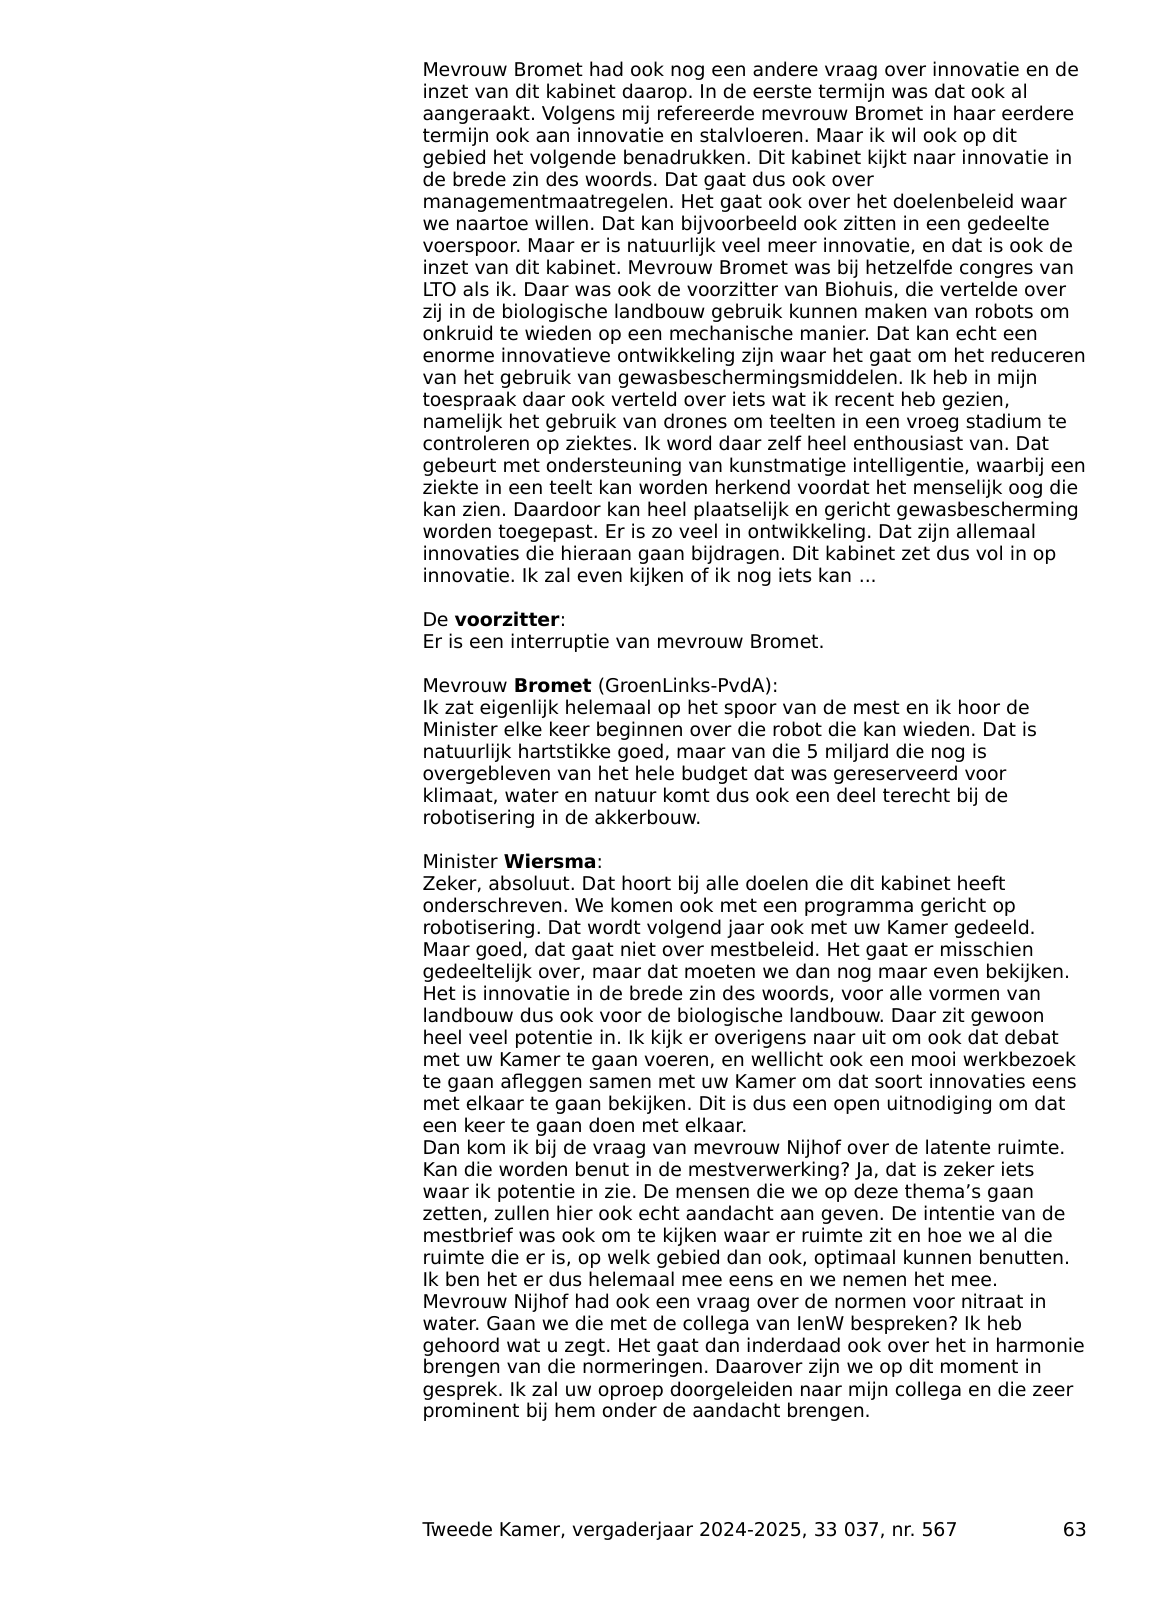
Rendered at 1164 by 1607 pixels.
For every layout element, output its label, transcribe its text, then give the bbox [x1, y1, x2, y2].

text Ik zat eigenlijk helemaal op het spoor van de mest en ik hoor de Minister elke keer beginnen over die robot die kan wieden. Dat is natuurlijk hartstikke goed, maar van die 5 miljard die nog is overgebleven van het hele budget dat was gereserveerd voor klimaat, water en natuur komt dus ook een deel terecht bij de robotisering in de akkerbouw. [422, 697, 1087, 829]
text Minister Wiersma: [422, 851, 1087, 873]
text Dan kom ik bij de vraag van mevrouw Nijhof over de latente ruimte. Kan die worden benut in de mestverwerking? Ja, dat is zeker iets waar ik potentie in zie. De mensen die we op deze thema’s gaan zetten, zullen hier ook echt aandacht aan geven. De intentie van de mestbrief was ook om te kijken waar er ruimte zit en hoe we al die ruimte die er is, op welk gebied dan ook, optimaal kunnen benutten. Ik ben het er dus helemaal mee eens en we nemen het mee. [422, 1137, 1087, 1291]
text Mevrouw Bromet (GroenLinks-PvdA): [422, 675, 1087, 697]
text Zeker, absoluut. Dat hoort bij alle doelen die dit kabinet heeft onderschreven. We komen ook met een programma gericht op robotisering. Dat wordt volgend jaar ook met uw Kamer gedeeld. Maar goed, dat gaat niet over mestbeleid. Het gaat er misschien gedeeltelijk over, maar dat moeten we dan nog maar even bekijken. Het is innovatie in de brede zin des woords, voor alle vormen van landbouw dus ook voor de biologische landbouw. Daar zit gewoon heel veel potentie in. Ik kijk er overigens naar uit om ook dat debat met uw Kamer te gaan voeren, en wellicht ook een mooi werkbezoek te gaan afleggen samen met uw Kamer om dat soort innovaties eens met elkaar te gaan bekijken. Dit is dus een open uitnodiging om dat een keer te gaan doen met elkaar. [422, 873, 1087, 1137]
text Mevrouw Bromet had ook nog een andere vraag over innovatie en de inzet van dit kabinet daarop. In de eerste termijn was dat ook al aangeraakt. Volgens mij refereerde mevrouw Bromet in haar eerdere termijn ook aan innovatie en stalvloeren. Maar ik wil ook op dit gebied het volgende benadrukken. Dit kabinet kijkt naar innovatie in de brede zin des woords. Dat gaat dus ook over managementmaatregelen. Het gaat ook over het doelenbeleid waar we naartoe willen. Dat kan bijvoorbeeld ook zitten in een gedeelte voerspoor. Maar er is natuurlijk veel meer innovatie, en dat is ook de inzet van dit kabinet. Mevrouw Bromet was bij hetzelfde congres van LTO als ik. Daar was ook de voorzitter van Biohuis, die vertelde over zij in de biologische landbouw gebruik kunnen maken van robots om onkruid te wieden op een mechanische manier. Dat kan echt een enorme innovatieve ontwikkeling zijn waar het gaat om het reduceren van het gebruik van gewasbeschermingsmiddelen. Ik heb in mijn toespraak daar ook verteld over iets wat ik recent heb gezien, namelijk het gebruik van drones om teelten in een vroeg stadium te controleren op ziektes. Ik word daar zelf heel enthousiast van. Dat gebeurt met ondersteuning van kunstmatige intelligentie, waarbij een ziekte in een teelt kan worden herkend voordat het menselijk oog die kan zien. Daardoor kan heel plaatselijk en gericht gewasbescherming worden toegepast. Er is zo veel in ontwikkeling. Dat zijn allemaal innovaties die hieraan gaan bijdragen. Dit kabinet zet dus vol in op innovatie. Ik zal even kijken of ik nog iets kan ... [422, 59, 1087, 587]
text Mevrouw Nijhof had ook een vraag over de normen voor nitraat in water. Gaan we die met de collega van IenW bespreken? Ik heb gehoord wat u zegt. Het gaat dan inderdaad ook over het in harmonie brengen van die normeringen. Daarover zijn we op dit moment in gesprek. Ik zal uw oproep doorgeleiden naar mijn collega en die zeer prominent bij hem onder de aandacht brengen. [422, 1291, 1087, 1422]
text De voorzitter: [422, 609, 1087, 631]
text Er is een interruptie van mevrouw Bromet. [422, 631, 1087, 653]
